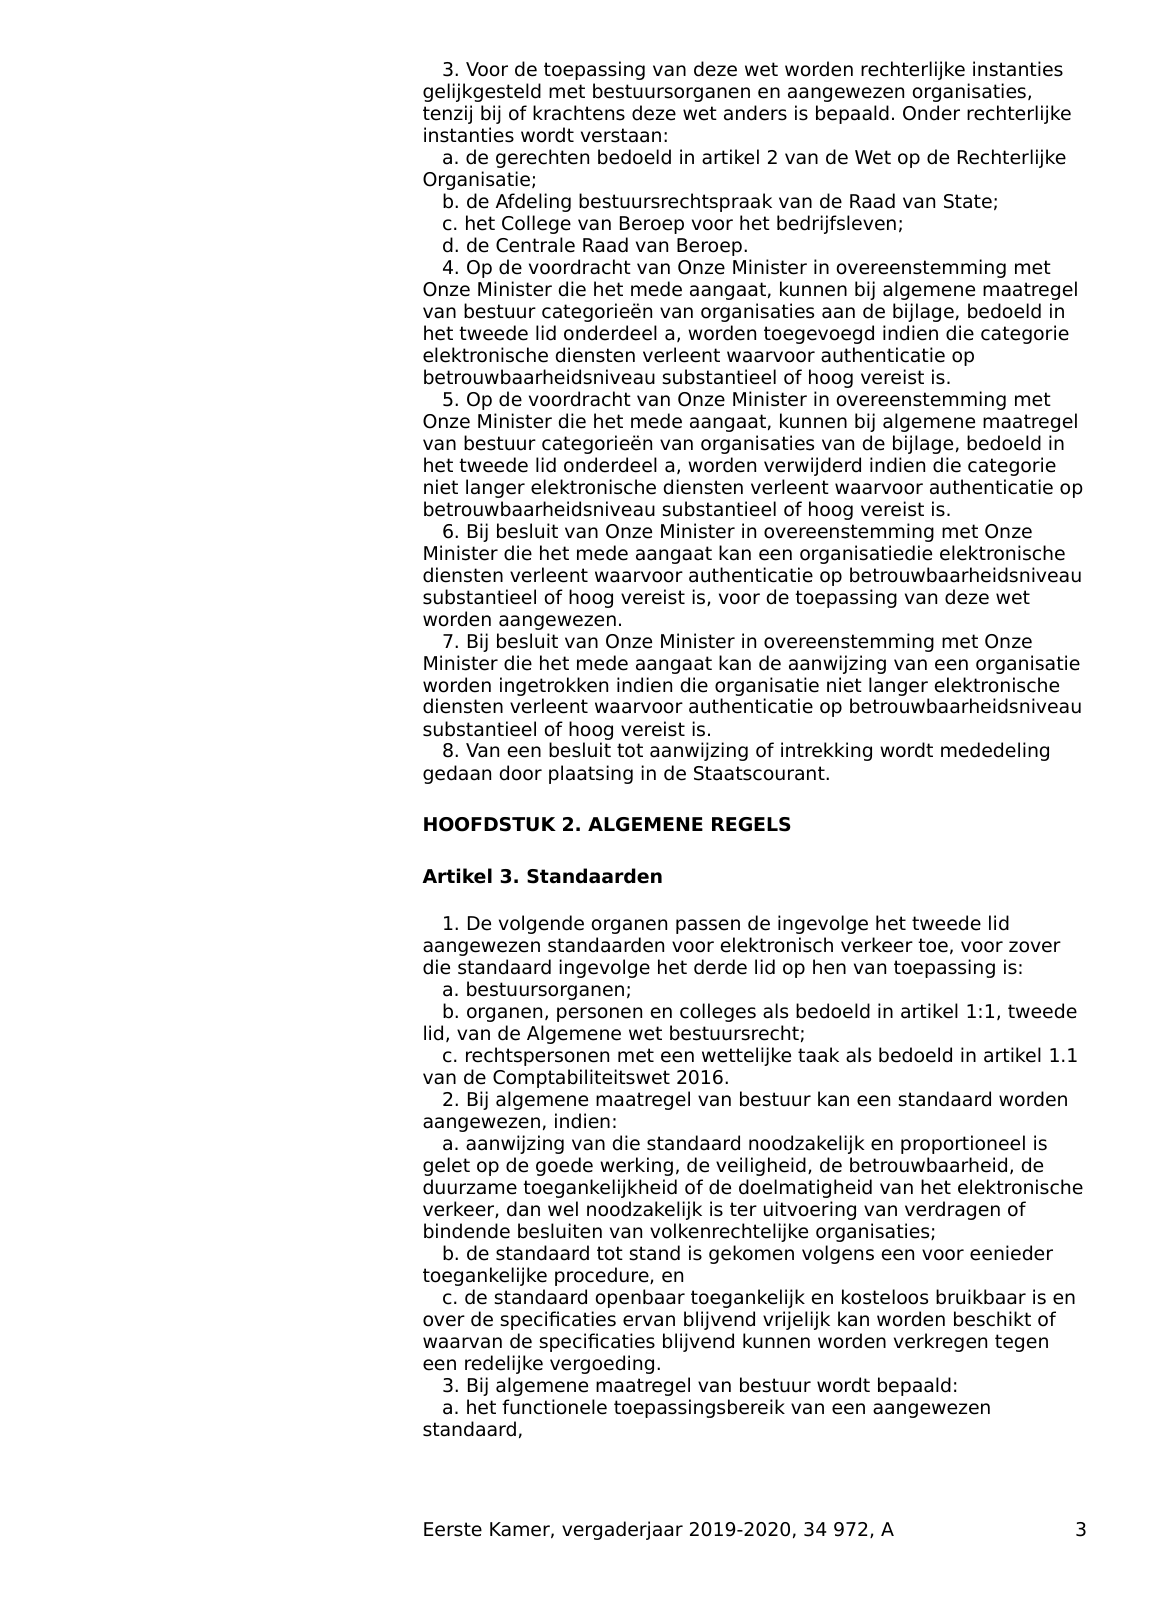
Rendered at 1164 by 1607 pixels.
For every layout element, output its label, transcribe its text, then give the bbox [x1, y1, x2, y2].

text 4. Op de voordracht van Onze Minister in overeenstemming met Onze Minister die het mede aangaat, kunnen bij algemene maatregel van bestuur categorieën van organisaties aan de bijlage, bedoeld in het tweede lid onderdeel a, worden toegevoegd indien die categorie elektronische diensten verleent waarvoor authenticatie op betrouwbaarheidsniveau substantieel of hoog vereist is. [422, 257, 1087, 389]
text 5. Op de voordracht van Onze Minister in overeenstemming met Onze Minister die het mede aangaat, kunnen bij algemene maatregel van bestuur categorieën van organisaties van de bijlage, bedoeld in het tweede lid onderdeel a, worden verwijderd indien die categorie niet langer elektronische diensten verleent waarvoor authenticatie op betrouwbaarheidsniveau substantieel of hoog vereist is. [422, 389, 1087, 521]
text b. de standaard tot stand is gekomen volgens een voor eenieder toegankelijke procedure, en [422, 1243, 1087, 1287]
text 7. Bij besluit van Onze Minister in overeenstemming met Onze Minister die het mede aangaat kan de aanwijzing van een organisatie worden ingetrokken indien die organisatie niet langer elektronische diensten verleent waarvoor authenticatie op betrouwbaarheidsniveau substantieel of hoog vereist is. [422, 631, 1087, 740]
text c. de standaard openbaar toegankelijk en kosteloos bruikbaar is en over de specificaties ervan blijvend vrijelijk kan worden beschikt of waarvan de specificaties blijvend kunnen worden verkregen tegen een redelijke vergoeding. [422, 1287, 1087, 1375]
text b. de Afdeling bestuursrechtspraak van de Raad van State; [422, 191, 1087, 213]
text 8. Van een besluit tot aanwijzing of intrekking wordt mededeling gedaan door plaatsing in de Staatscourant. [422, 740, 1087, 784]
text 6. Bij besluit van Onze Minister in overeenstemming met Onze Minister die het mede aangaat kan een organisatiedie elektronische diensten verleent waarvoor authenticatie op betrouwbaarheidsniveau substantieel of hoog vereist is, voor de toepassing van deze wet worden aangewezen. [422, 521, 1087, 631]
subtitle HOOFDSTUK 2. ALGEMENE REGELS [422, 814, 1087, 836]
text 3. Voor de toepassing van deze wet worden rechterlijke instanties gelijkgesteld met bestuursorganen en aangewezen organisaties, tenzij bij of krachtens deze wet anders is bepaald. Onder rechterlijke instanties wordt verstaan: [422, 59, 1087, 147]
text 3. Bij algemene maatregel van bestuur wordt bepaald: [422, 1375, 1087, 1397]
text d. de Centrale Raad van Beroep. [422, 235, 1087, 257]
text 1. De volgende organen passen de ingevolge het tweede lid aangewezen standaarden voor elektronisch verkeer toe, voor zover die standaard ingevolge het derde lid op hen van toepassing is: [422, 913, 1087, 979]
subtitle Artikel 3. Standaarden [422, 866, 1087, 888]
text a. bestuursorganen; [422, 979, 1087, 1001]
text 2. Bij algemene maatregel van bestuur kan een standaard worden aangewezen, indien: [422, 1089, 1087, 1133]
text b. organen, personen en colleges als bedoeld in artikel 1:1, tweede lid, van de Algemene wet bestuursrecht; [422, 1001, 1087, 1045]
text c. rechtspersonen met een wettelijke taak als bedoeld in artikel 1.1 van de Comptabiliteitswet 2016. [422, 1045, 1087, 1089]
text a. aanwijzing van die standaard noodzakelijk en proportioneel is gelet op de goede werking, de veiligheid, de betrouwbaarheid, de duurzame toegankelijkheid of de doelmatigheid van het elektronische verkeer, dan wel noodzakelijk is ter uitvoering van verdragen of bindende besluiten van volkenrechtelijke organisaties; [422, 1133, 1087, 1243]
text c. het College van Beroep voor het bedrijfsleven; [422, 213, 1087, 235]
text a. de gerechten bedoeld in artikel 2 van de Wet op de Rechterlijke Organisatie; [422, 147, 1087, 191]
text a. het functionele toepassingsbereik van een aangewezen standaard, [422, 1397, 1087, 1441]
